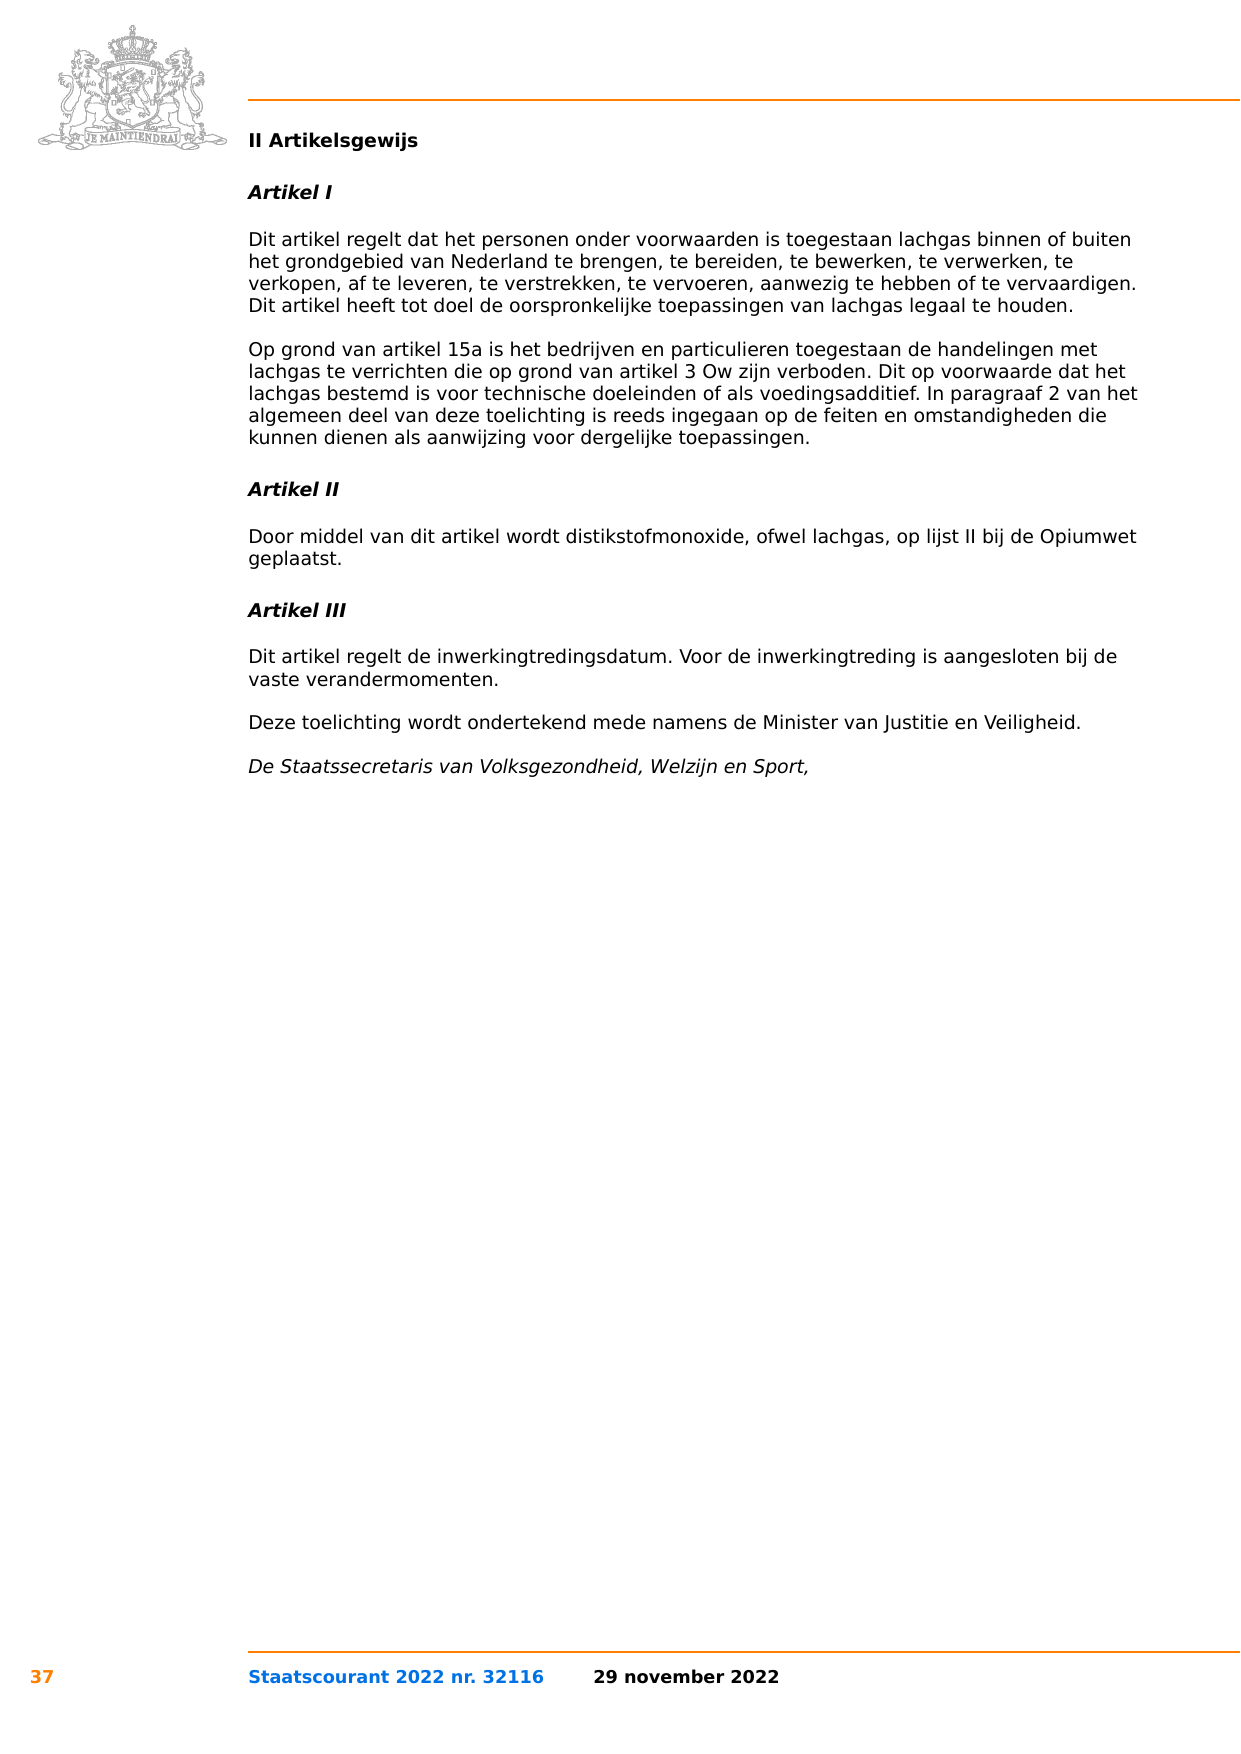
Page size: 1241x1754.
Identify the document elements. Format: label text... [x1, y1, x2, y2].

text De Staatssecretaris van Volksgezondheid, Welzijn en Sport, [248, 756, 1163, 778]
subtitle Artikel II [248, 478, 1163, 501]
text Op grond van artikel 15a is het bedrijven en particulieren toegestaan de handelingen met lachgas te verrichten die op grond van artikel 3 Ow zijn verboden. Dit op voorwaarde dat het lachgas bestemd is voor technische doeleinden of als voedingsadditief. In paragraaf 2 van het algemeen deel van deze toelichting is reeds ingegaan op de feiten en omstandigheden die kunnen dienen als aanwijzing voor dergelijke toepassingen. [248, 339, 1163, 448]
subtitle Artikel I [248, 182, 1163, 204]
subtitle II Artikelsgewijs [248, 130, 1163, 152]
picture [38, 25, 227, 150]
text Door middel van dit artikel wordt distikstofmonoxide, ofwel lachgas, op lijst II bij de Opiumwet geplaatst. [248, 526, 1163, 569]
subtitle Artikel III [248, 599, 1163, 621]
text Dit artikel regelt de inwerkingtredingsdatum. Voor de inwerkingtreding is aangesloten bij de vaste verandermomenten. [248, 646, 1163, 690]
text Deze toelichting wordt ondertekend mede namens de Minister van Justitie en Veiligheid. [248, 712, 1163, 734]
text Dit artikel regelt dat het personen onder voorwaarden is toegestaan lachgas binnen of buiten het grondgebied van Nederland te brengen, te bereiden, te bewerken, te verwerken, te verkopen, af te leveren, te verstrekken, te vervoeren, aanwezig te hebben of te vervaardigen. Dit artikel heeft tot doel de oorspronkelijke toepassingen van lachgas legaal te houden. [248, 229, 1163, 317]
